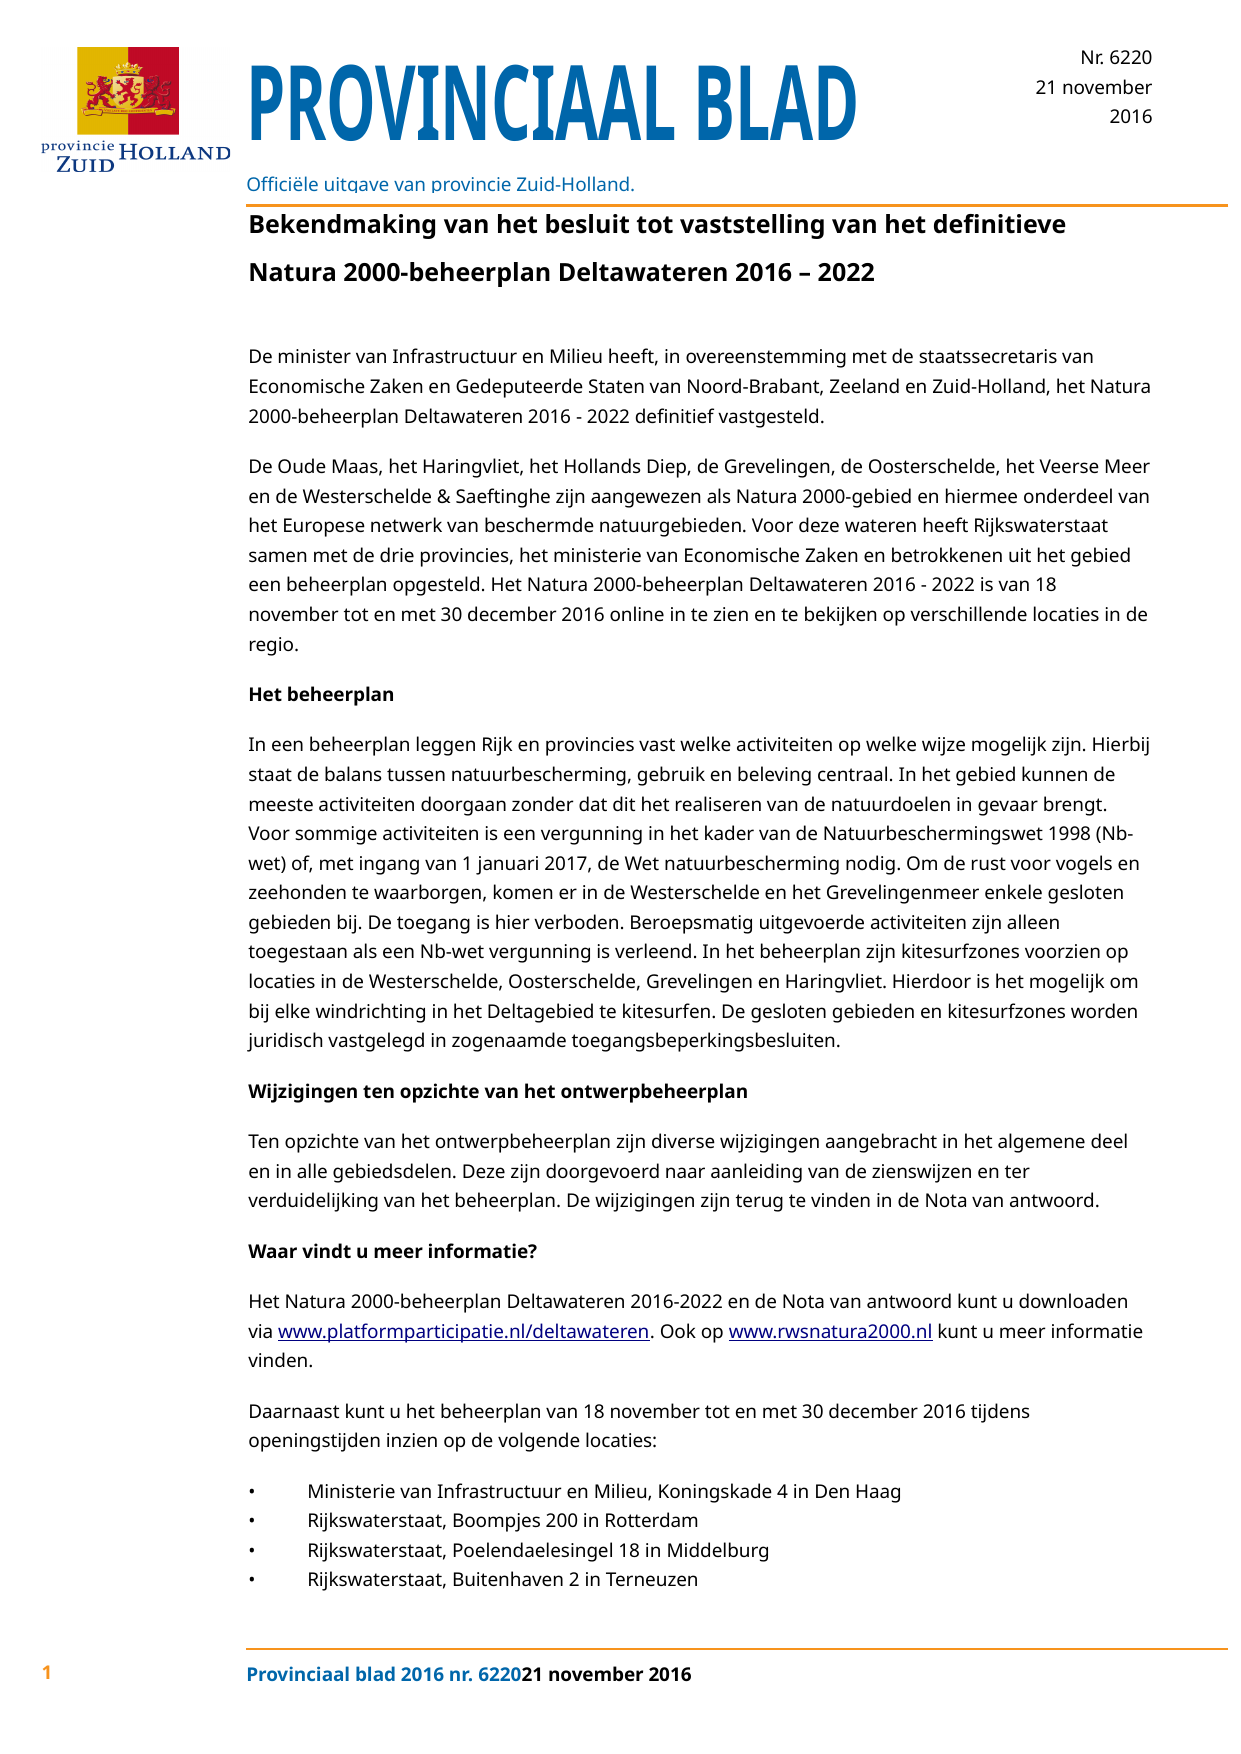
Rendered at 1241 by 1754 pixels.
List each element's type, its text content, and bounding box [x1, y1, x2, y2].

list Ministerie van Infrastructuur en Milieu, Koningskade 4 in Den Haag [248, 1478, 1152, 1503]
list Rijkswaterstaat, Poelendaelesingel 18 in Middelburg [248, 1537, 1152, 1563]
text Wijzigingen ten opzichte van het ontwerpbeheerplan [248, 1078, 1152, 1103]
text De minister van Infrastructuur en Milieu heeft, in overeenstemming met de staatssecretaris van Economische Zaken en Gedeputeerde Staten van Noord-Brabant, Zeeland en Zuid-Holland, het Natura 2000-beheerplan Deltawateren 2016 - 2022 definitief vastgesteld. [248, 344, 1152, 428]
text Ten opzichte van het ontwerpbeheerplan zijn diverse wijzigingen aangebracht in het algemene deel en in alle gebiedsdelen. Deze zijn doorgevoerd naar aanleiding van de zienswijzen en ter verduidelijking van het beheerplan. De wijzigingen zijn terug te vinden in de Nota van antwoord. [248, 1128, 1152, 1213]
list Rijkswaterstaat, Boompjes 200 in Rotterdam [248, 1507, 1152, 1533]
text Waar vindt u meer informatie? [248, 1238, 1152, 1263]
text Het beheerplan [248, 681, 1152, 707]
text Bekendmaking van het besluit tot vaststelling van het definitieve Natura 2000-beheerplan Deltawateren 2016 – 2022 [248, 207, 1152, 288]
picture [41, 47, 231, 172]
list Rijkswaterstaat, Buitenhaven 2 in Terneuzen [248, 1567, 1152, 1592]
text Het Natura 2000-beheerplan Deltawateren 2016-2022 en de Nota van antwoord kunt u downloaden via www.platformparticipatie.nl/deltawateren. Ook op www.rwsnatura2000.nl kunt u meer informatie vinden. [248, 1288, 1152, 1373]
text De Oude Maas, het Haringvliet, het Hollands Diep, de Grevelingen, de Oosterschelde, het Veerse Meer en de Westerschelde & Saeftinghe zijn aangewezen als Natura 2000-gebied en hiermee onderdeel van het Europese netwerk van beschermde natuurgebieden. Voor deze wateren heeft Rijkswaterstaat samen met de drie provincies, het ministerie van Economische Zaken en betrokkenen uit het gebied een beheerplan opgesteld. Het Natura 2000-beheerplan Deltawateren 2016 - 2022 is van 18 november tot en met 30 december 2016 online in te zien en te bekijken op verschillende locaties in de regio. [248, 453, 1152, 656]
text In een beheerplan leggen Rijk en provincies vast welke activiteiten op welke wijze mogelijk zijn. Hierbij staat de balans tussen natuurbescherming, gebruik en beleving centraal. In het gebied kunnen de meeste activiteiten doorgaan zonder dat dit het realiseren van de natuurdoelen in gevaar brengt. Voor sommige activiteiten is een vergunning in het kader van de Natuurbeschermingswet 1998 (Nb-wet) of, met ingang van 1 januari 2017, de Wet natuurbescherming nodig. Om de rust voor vogels en zeehonden te waarborgen, komen er in de Westerschelde en het Grevelingenmeer enkele gesloten gebieden bij. De toegang is hier verboden. Beroepsmatig uitgevoerde activiteiten zijn alleen toegestaan als een Nb-wet vergunning is verleend. In het beheerplan zijn kitesurfzones voorzien op locaties in de Westerschelde, Oosterschelde, Grevelingen en Haringvliet. Hierdoor is het mogelijk om bij elke windrichting in het Deltagebied te kitesurfen. De gesloten gebieden en kitesurfzones worden juridisch vastgelegd in zogenaamde toegangsbeperkingsbesluiten. [248, 732, 1152, 1053]
text Daarnaast kunt u het beheerplan van 18 november tot en met 30 december 2016 tijdens openingstijden inzien op de volgende locaties: [248, 1398, 1152, 1453]
